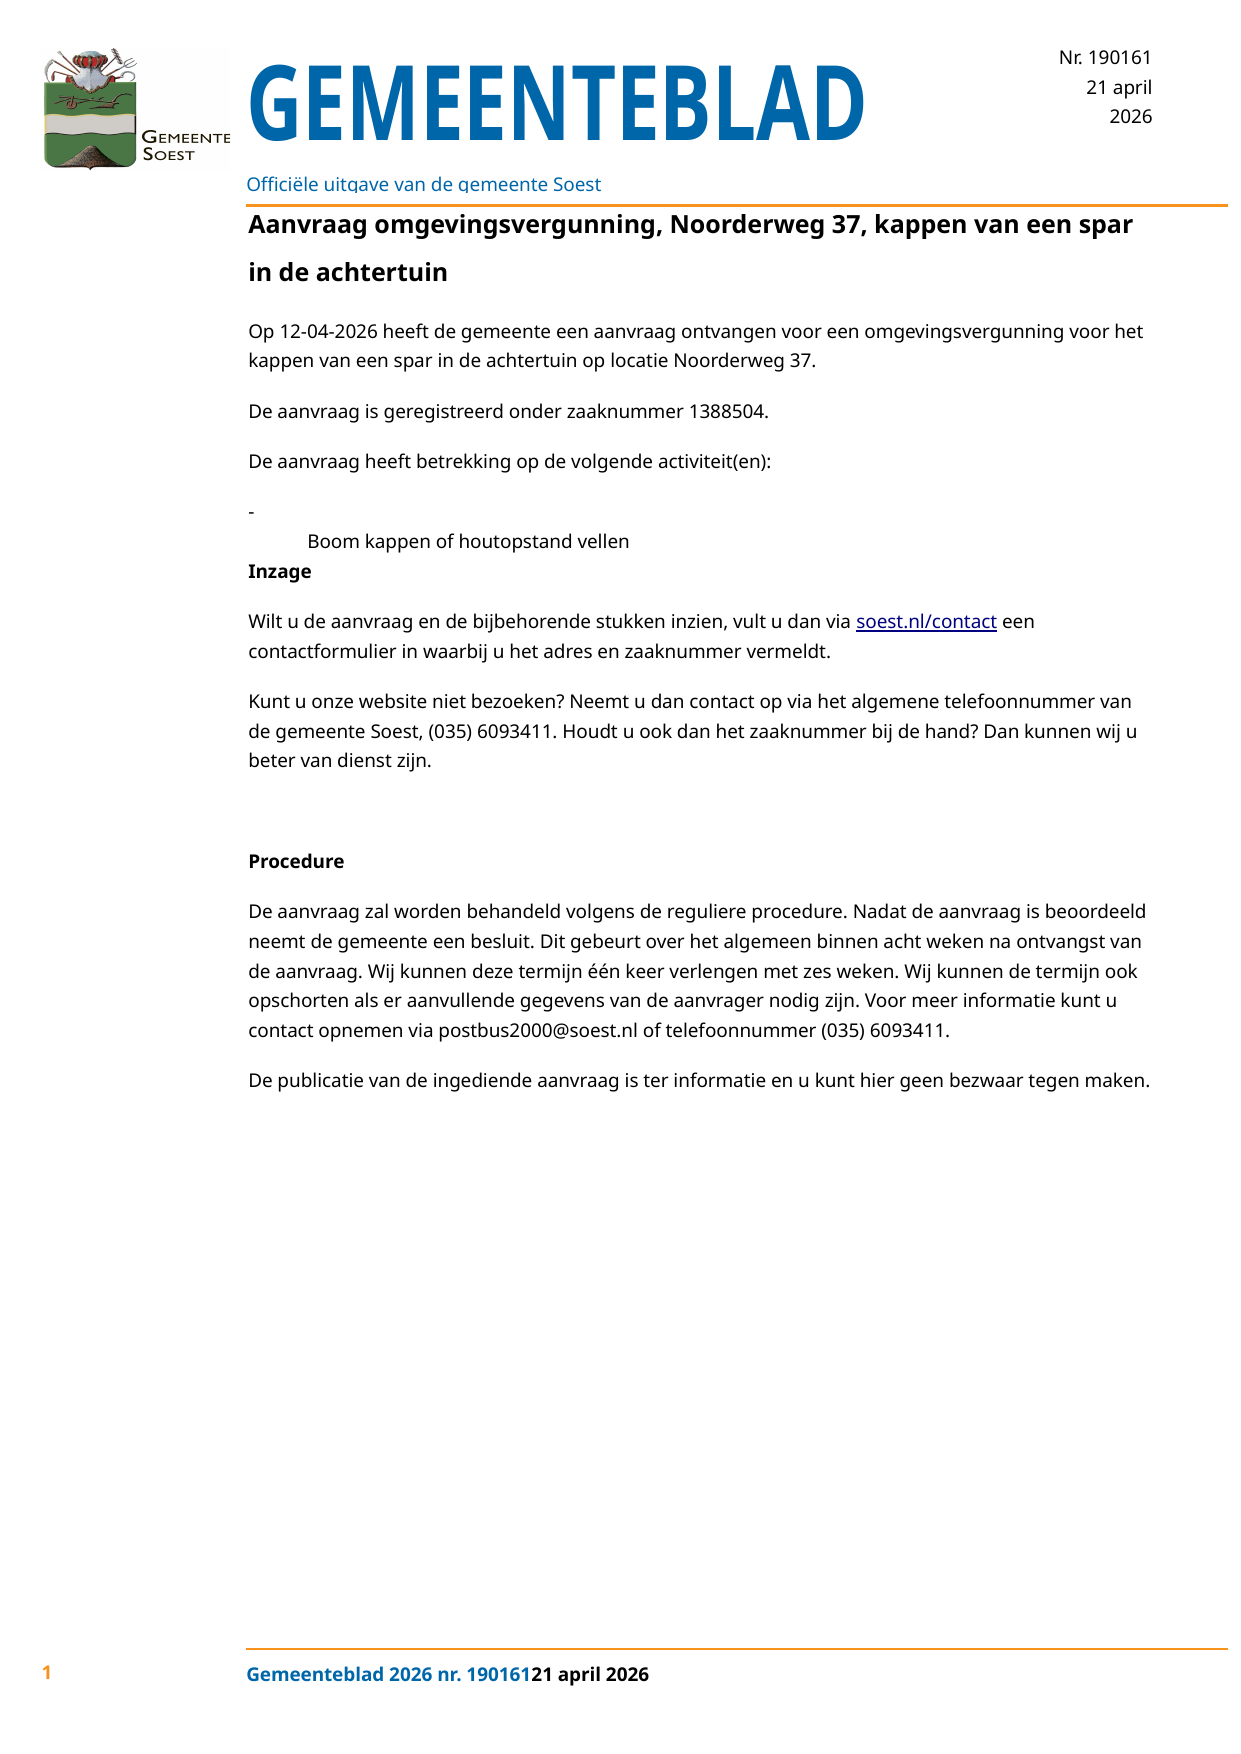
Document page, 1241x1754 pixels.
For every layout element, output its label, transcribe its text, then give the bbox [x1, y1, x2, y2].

list Boom kappen of houtopstand vellen [248, 528, 1152, 554]
text De aanvraag zal worden behandeld volgens de reguliere procedure. Nadat de aanvraag is beoordeeld neemt de gemeente een besluit. Dit gebeurt over het algemeen binnen acht weken na ontvangst van de aanvraag. Wij kunnen deze termijn één keer verlengen met zes weken. Wij kunnen de termijn ook opschorten als er aanvullende gegevens van de aanvrager nodig zijn. Voor meer informatie kunt u contact opnemen via postbus2000@soest.nl of telefoonnummer (035) 6093411. [248, 899, 1152, 1043]
text De publicatie van de ingediende aanvraag is ter informatie en u kunt hier geen bezwaar tegen maken. [248, 1067, 1152, 1093]
text Kunt u onze website niet bezoeken? Neemt u dan contact op via het algemene telefoonnummer van de gemeente Soest, (035) 6093411. Houdt u ook dan het zaaknummer bij de hand? Dan kunnen wij u beter van dienst zijn. [248, 688, 1152, 773]
text De aanvraag heeft betrekking op de volgende activiteit(en): [248, 448, 1152, 474]
text Inzage [248, 558, 1152, 584]
text Op 12-04-2026 heeft de gemeente een aanvraag ontvangen voor een omgevingsvergunning voor het kappen van een spar in de achtertuin op locatie Noorderweg 37. [248, 318, 1152, 373]
text Wilt u de aanvraag en de bijbehorende stukken inzien, vult u dan via soest.nl/contact een contactformulier in waarbij u het adres en zaaknummer vermeldt. [248, 608, 1152, 664]
text Aanvraag omgevingsvergunning, Noorderweg 37, kappen van een spar in de achtertuin [248, 207, 1152, 288]
text Procedure [248, 848, 1152, 874]
text De aanvraag is geregistreerd onder zaaknummer 1388504. [248, 398, 1152, 424]
picture [41, 47, 231, 172]
